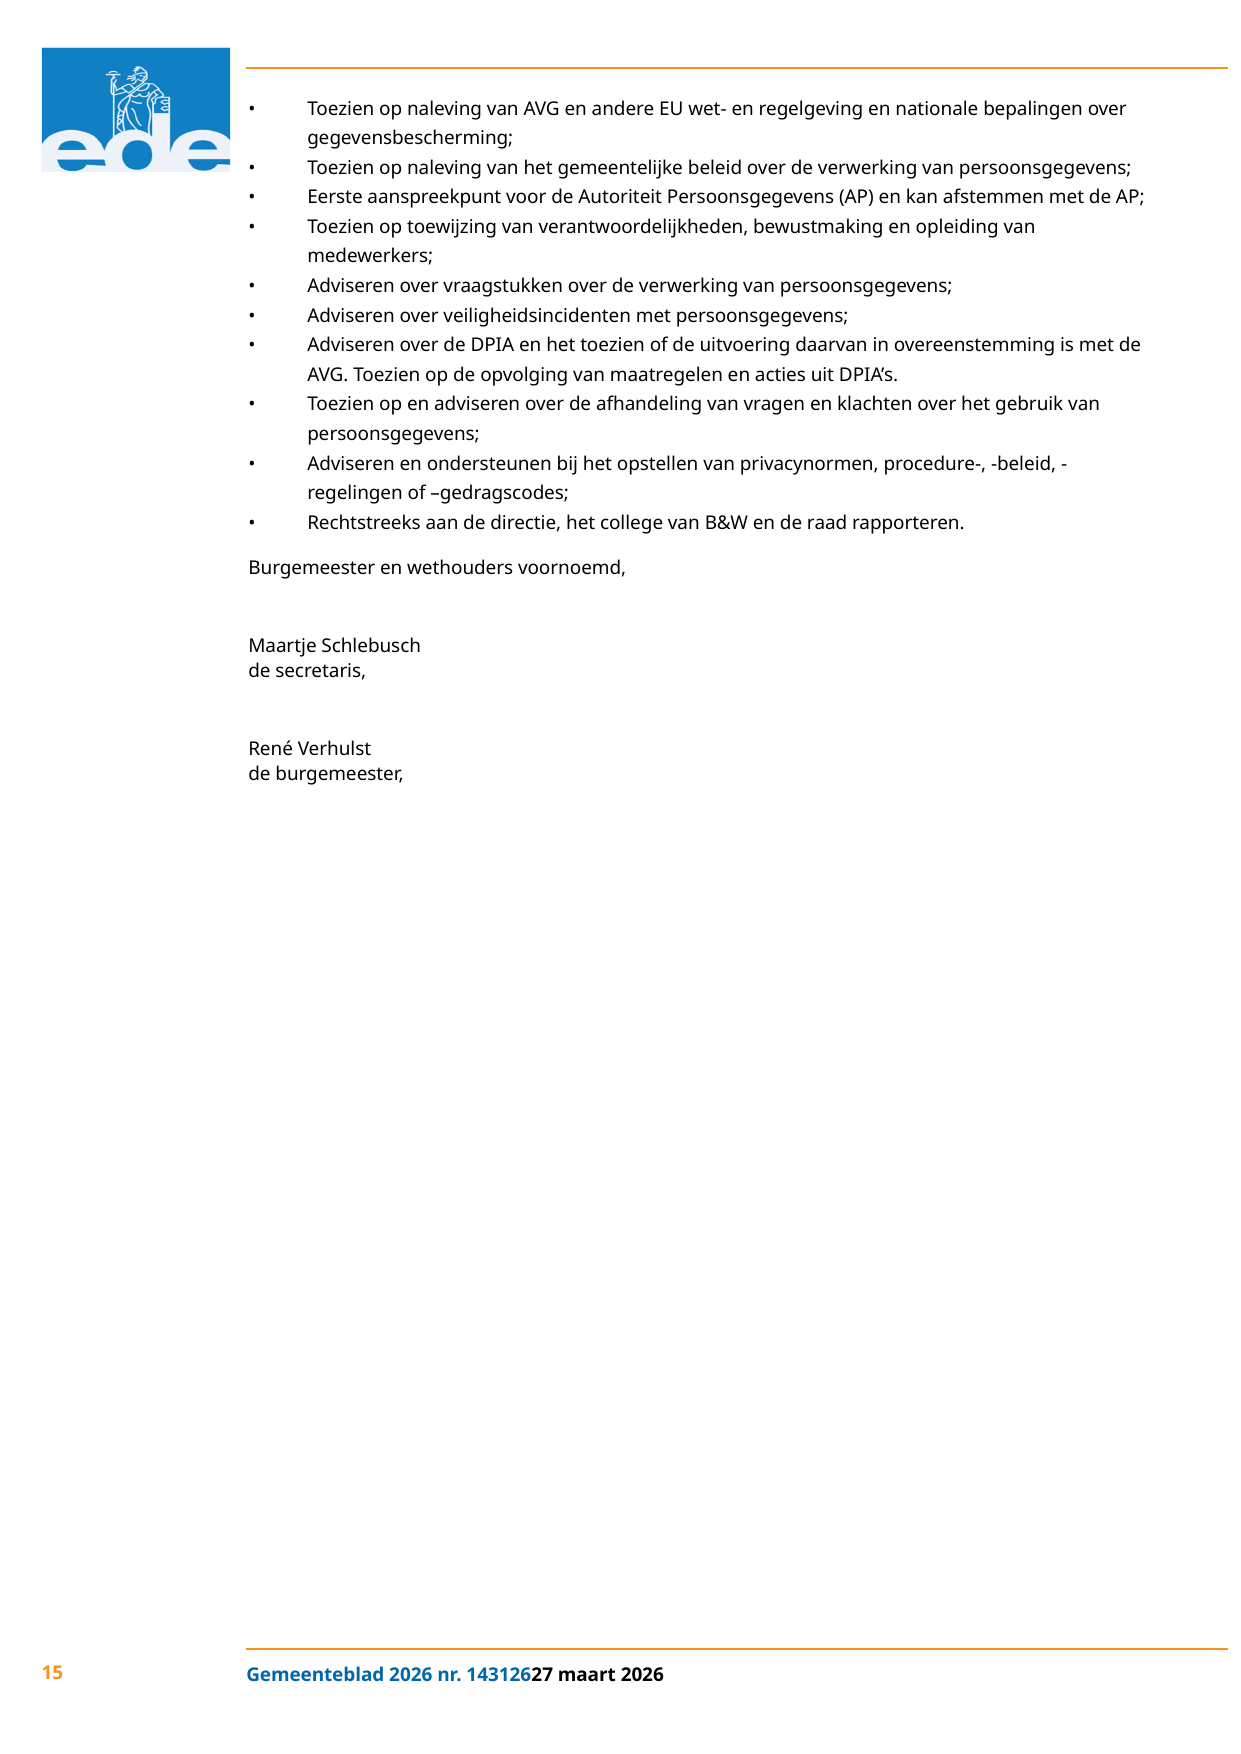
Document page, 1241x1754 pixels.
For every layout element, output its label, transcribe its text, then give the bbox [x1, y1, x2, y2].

text de secretaris, [248, 657, 1152, 683]
list Toezien op en adviseren over de afhandeling van vragen en klachten over het gebruik van persoonsgegevens; [248, 391, 1152, 446]
text de burgemeester, [248, 760, 1152, 786]
list Adviseren en ondersteunen bij het opstellen van privacynormen, procedure-, -beleid, -regelingen of –gedragscodes; [248, 450, 1152, 505]
list Adviseren over vraagstukken over de verwerking van persoonsgegevens; [248, 272, 1152, 298]
list Adviseren over veiligheidsincidenten met persoonsgegevens; [248, 302, 1152, 328]
list Adviseren over de DPIA en het toezien of de uitvoering daarvan in overeenstemming is met de AVG. Toezien op de opvolging van maatregelen en acties uit DPIA’s. [248, 331, 1152, 387]
list Eerste aanspreekpunt voor de Autoriteit Persoonsgegevens (AP) en kan afstemmen met de AP; [248, 183, 1152, 209]
text René Verhulst [248, 735, 1152, 760]
list Toezien op naleving van AVG en andere EU wet- en regelgeving en nationale bepalingen over gegevensbescherming; [248, 95, 1152, 150]
list Toezien op toewijzing van verantwoordelijkheden, bewustmaking en opleiding van medewerkers; [248, 213, 1152, 268]
text Maartje Schlebusch [248, 632, 1152, 657]
text Burgemeester en wethouders voornoemd, [248, 554, 1152, 580]
list Toezien op naleving van het gemeentelijke beleid over de verwerking van persoonsgegevens; [248, 154, 1152, 180]
list Rechtstreeks aan de directie, het college van B&W en de raad rapporteren. [248, 509, 1152, 535]
picture [41, 47, 231, 172]
